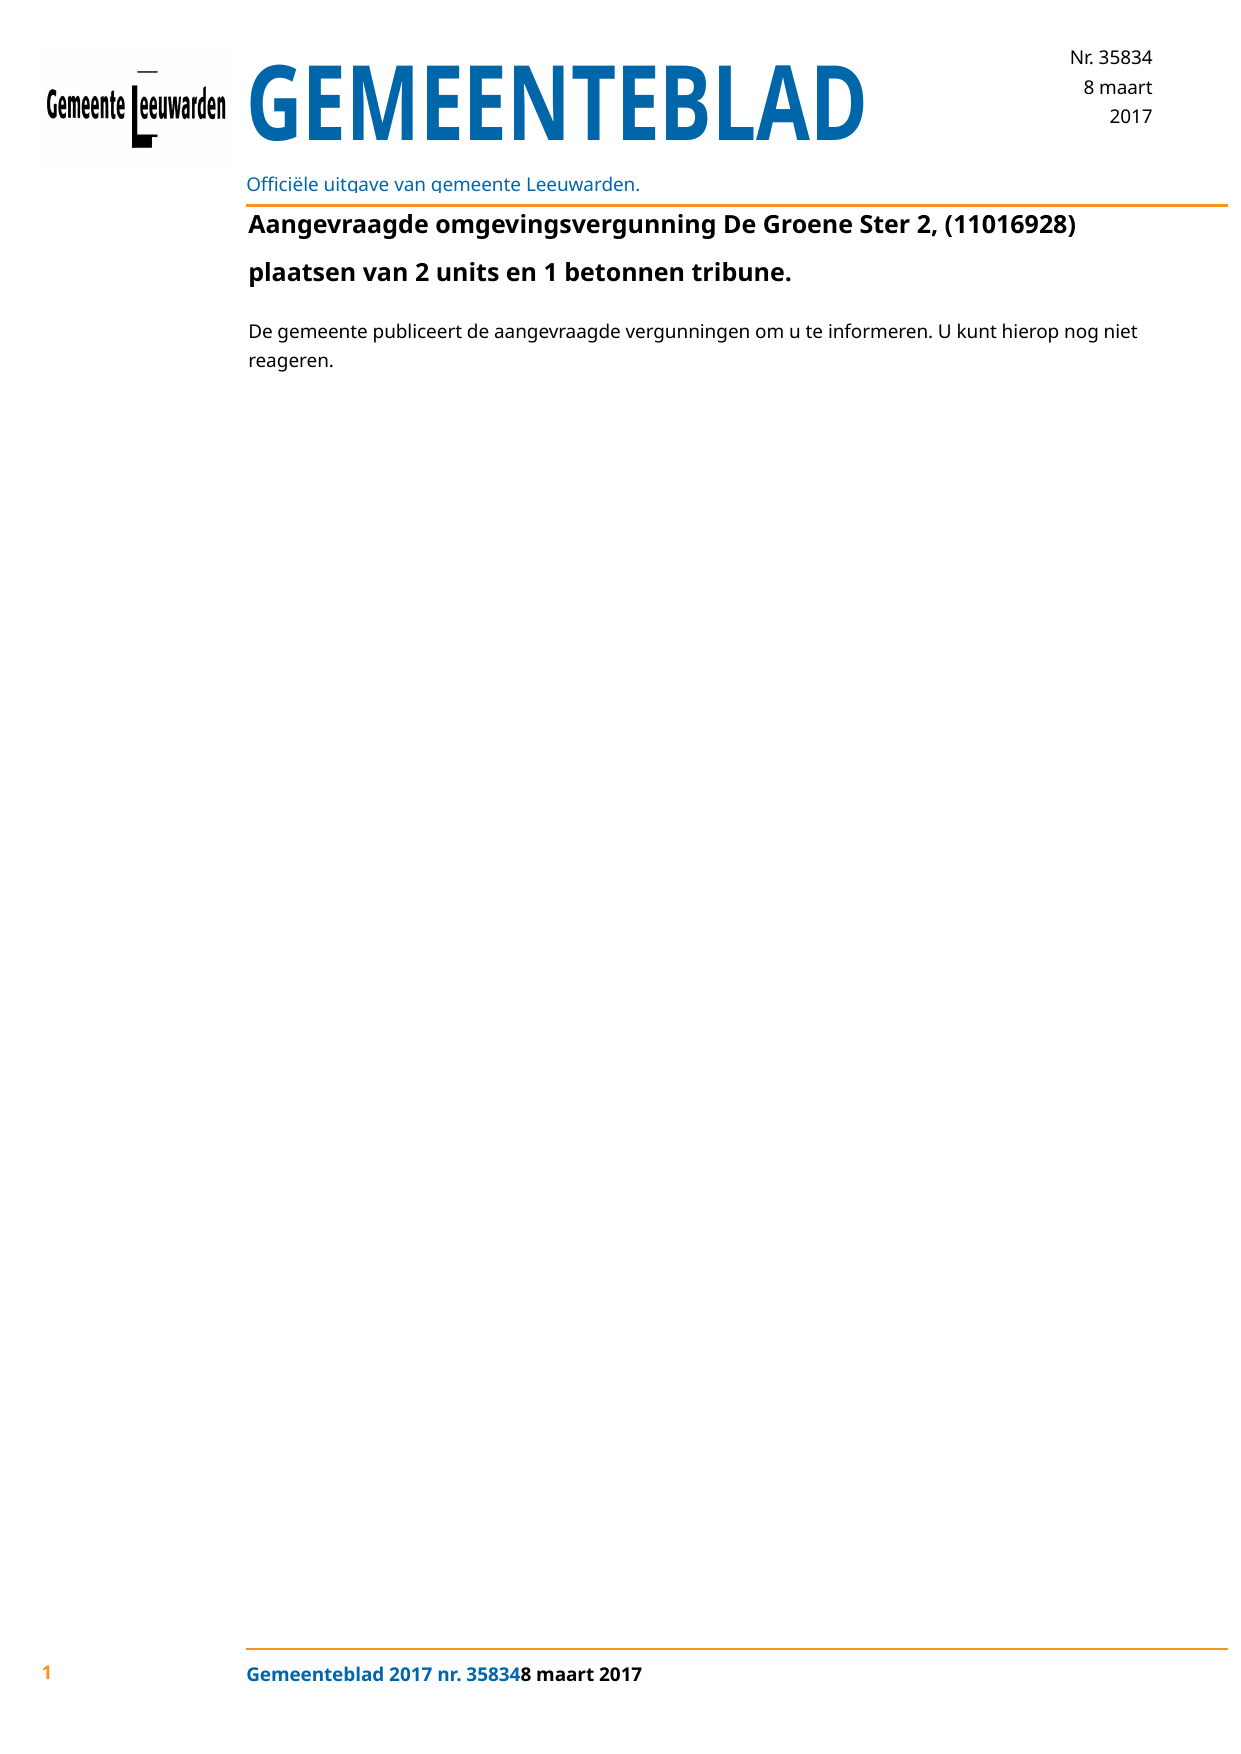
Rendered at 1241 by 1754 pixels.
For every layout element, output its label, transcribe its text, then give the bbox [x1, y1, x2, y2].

text Aangevraagde omgevingsvergunning De Groene Ster 2, (11016928) plaatsen van 2 units en 1 betonnen tribune. [248, 207, 1152, 288]
picture [41, 47, 231, 172]
text De gemeente publiceert de aangevraagde vergunningen om u te informeren. U kunt hierop nog niet reageren. [248, 318, 1152, 373]
